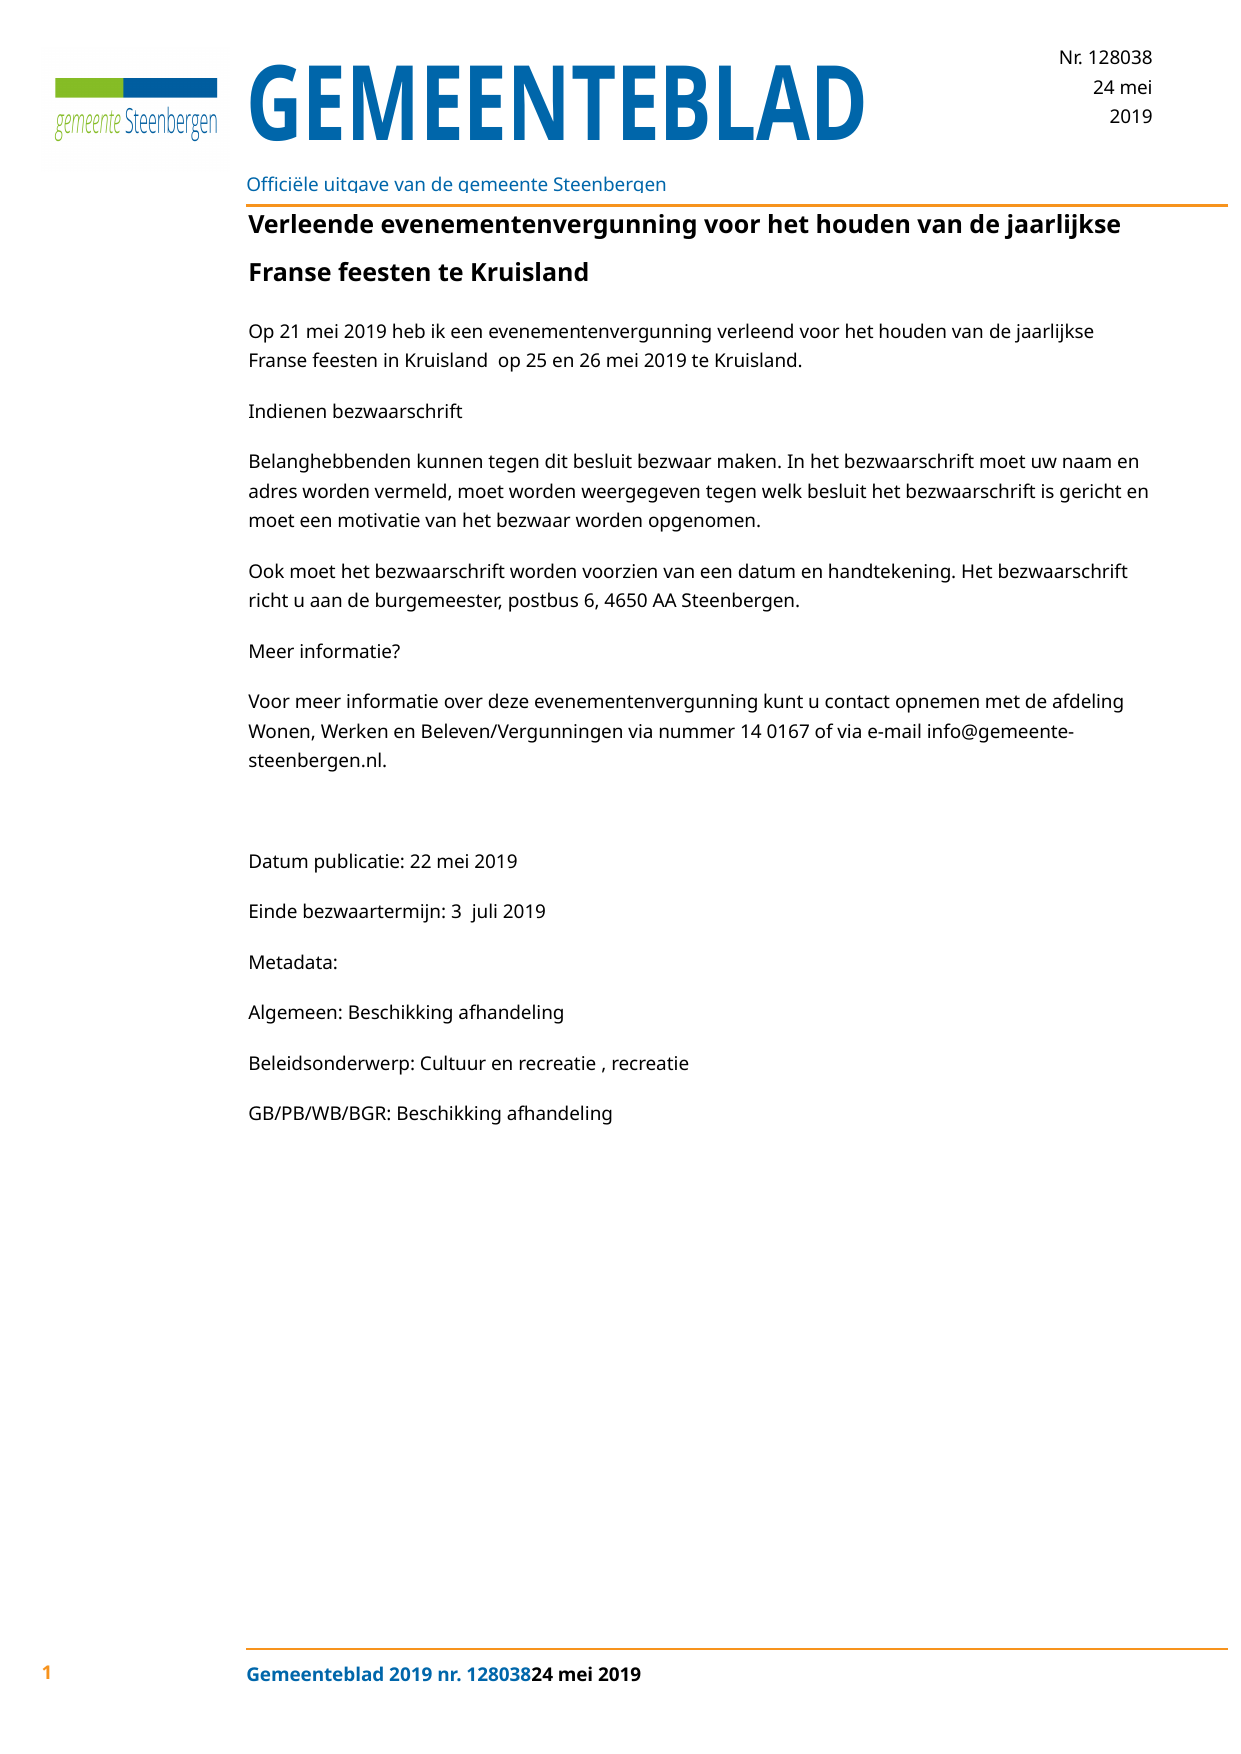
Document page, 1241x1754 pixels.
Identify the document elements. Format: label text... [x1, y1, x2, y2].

text Op 21 mei 2019 heb ik een evenementenvergunning verleend voor het houden van de jaarlijkse Franse feesten in Kruisland op 25 en 26 mei 2019 te Kruisland. [248, 318, 1152, 373]
text Meer informatie? [248, 638, 1152, 664]
text Verleende evenementenvergunning voor het houden van de jaarlijkse Franse feesten te Kruisland [248, 207, 1152, 288]
text Ook moet het bezwaarschrift worden voorzien van een datum en handtekening. Het bezwaarschrift richt u aan de burgemeester, postbus 6, 4650 AA Steenbergen. [248, 558, 1152, 613]
text Datum publicatie: 22 mei 2019 [248, 848, 1152, 874]
text ­ [248, 798, 1152, 824]
text GB/PB/WB/BGR: Beschikking afhandeling [248, 1100, 1152, 1126]
text Voor meer informatie over deze evenementenvergunning kunt u contact opnemen met de afdeling Wonen, Werken en Beleven/Vergunningen via nummer 14 0167 of via e-mail info@gemeente-steenbergen.nl. [248, 688, 1152, 773]
text Beleidsonderwerp: Cultuur en recreatie , recreatie [248, 1050, 1152, 1076]
text Algemeen: Beschikking afhandeling [248, 999, 1152, 1025]
text Einde bezwaartermijn: 3 juli 2019 [248, 899, 1152, 924]
text Indienen bezwaarschrift [248, 398, 1152, 424]
text Metadata: [248, 949, 1152, 975]
text Belanghebbenden kunnen tegen dit besluit bezwaar maken. In het bezwaarschrift moet uw naam en adres worden vermeld, moet worden weergegeven tegen welk besluit het bezwaarschrift is gericht en moet een motivatie van het bezwaar worden opgenomen. [248, 448, 1152, 533]
picture [41, 47, 231, 172]
